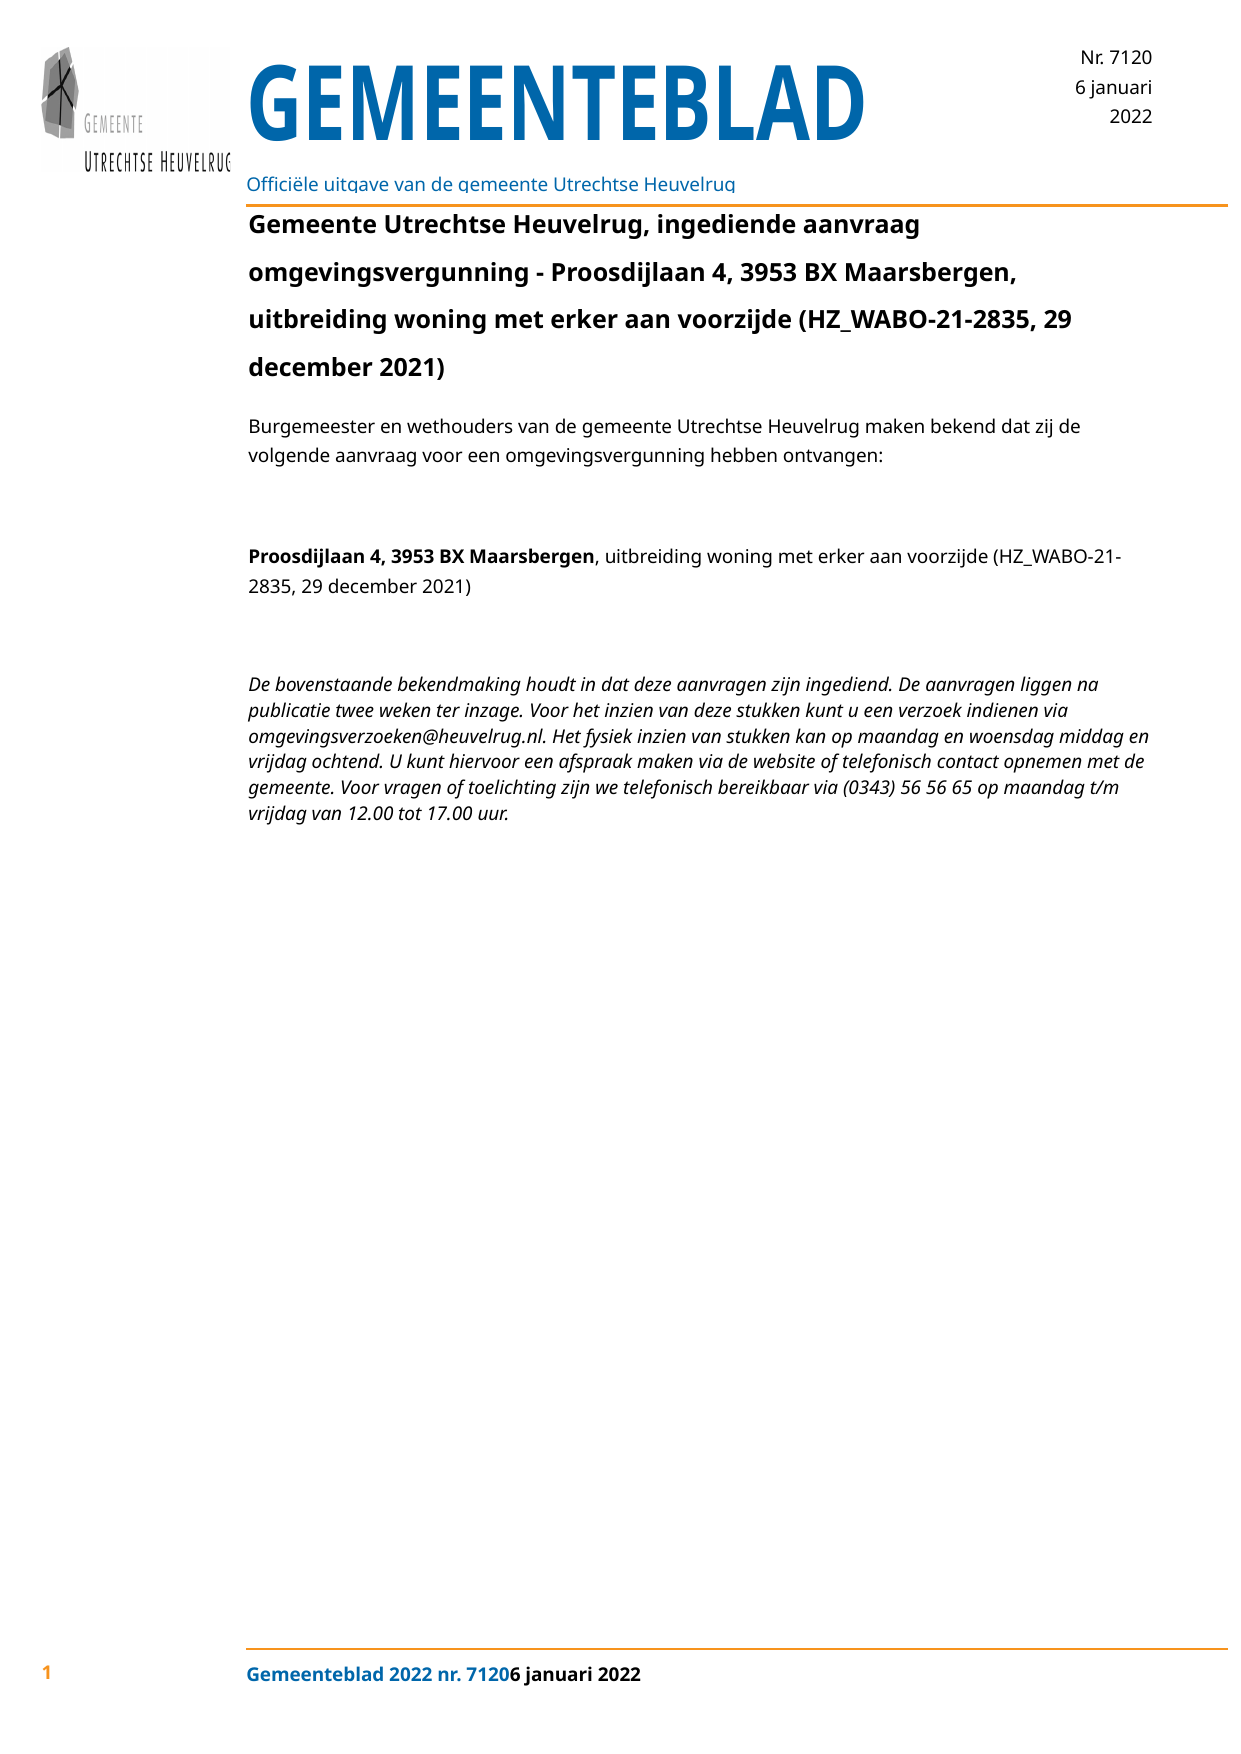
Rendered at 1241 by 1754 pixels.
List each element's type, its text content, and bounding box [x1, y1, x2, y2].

text Gemeente Utrechtse Heuvelrug, ingediende aanvraag omgevingsvergunning - Proosdijlaan 4, 3953 BX Maarsbergen, uitbreiding woning met erker aan voorzijde (HZ_WABO-21-2835, 29 december 2021) [248, 207, 1152, 384]
text Burgemeester en wethouders van de gemeente Utrechtse Heuvelrug maken bekend dat zij de volgende aanvraag voor een omgevingsvergunning hebben ontvangen: [248, 413, 1152, 468]
text De bovenstaande bekendmaking houdt in dat deze aanvragen zijn ingediend. De aanvragen liggen na publicatie twee weken ter inzage. Voor het inzien van deze stukken kunt u een verzoek indienen via omgevingsverzoeken@heuvelrug.nl. Het fysiek inzien van stukken kan op maandag en woensdag middag en vrijdag ochtend. U kunt hiervoor een afspraak maken via de website of telefonisch contact opnemen met de gemeente. Voor vragen of toelichting zijn we telefonisch bereikbaar via (0343) 56 56 65 op maandag t/m vrijdag van 12.00 tot 17.00 uur. [248, 671, 1152, 826]
picture [41, 47, 231, 172]
text Proosdijlaan 4, 3953 BX Maarsbergen, uitbreiding woning met erker aan voorzijde (HZ_WABO-21-2835, 29 december 2021) [248, 543, 1152, 599]
